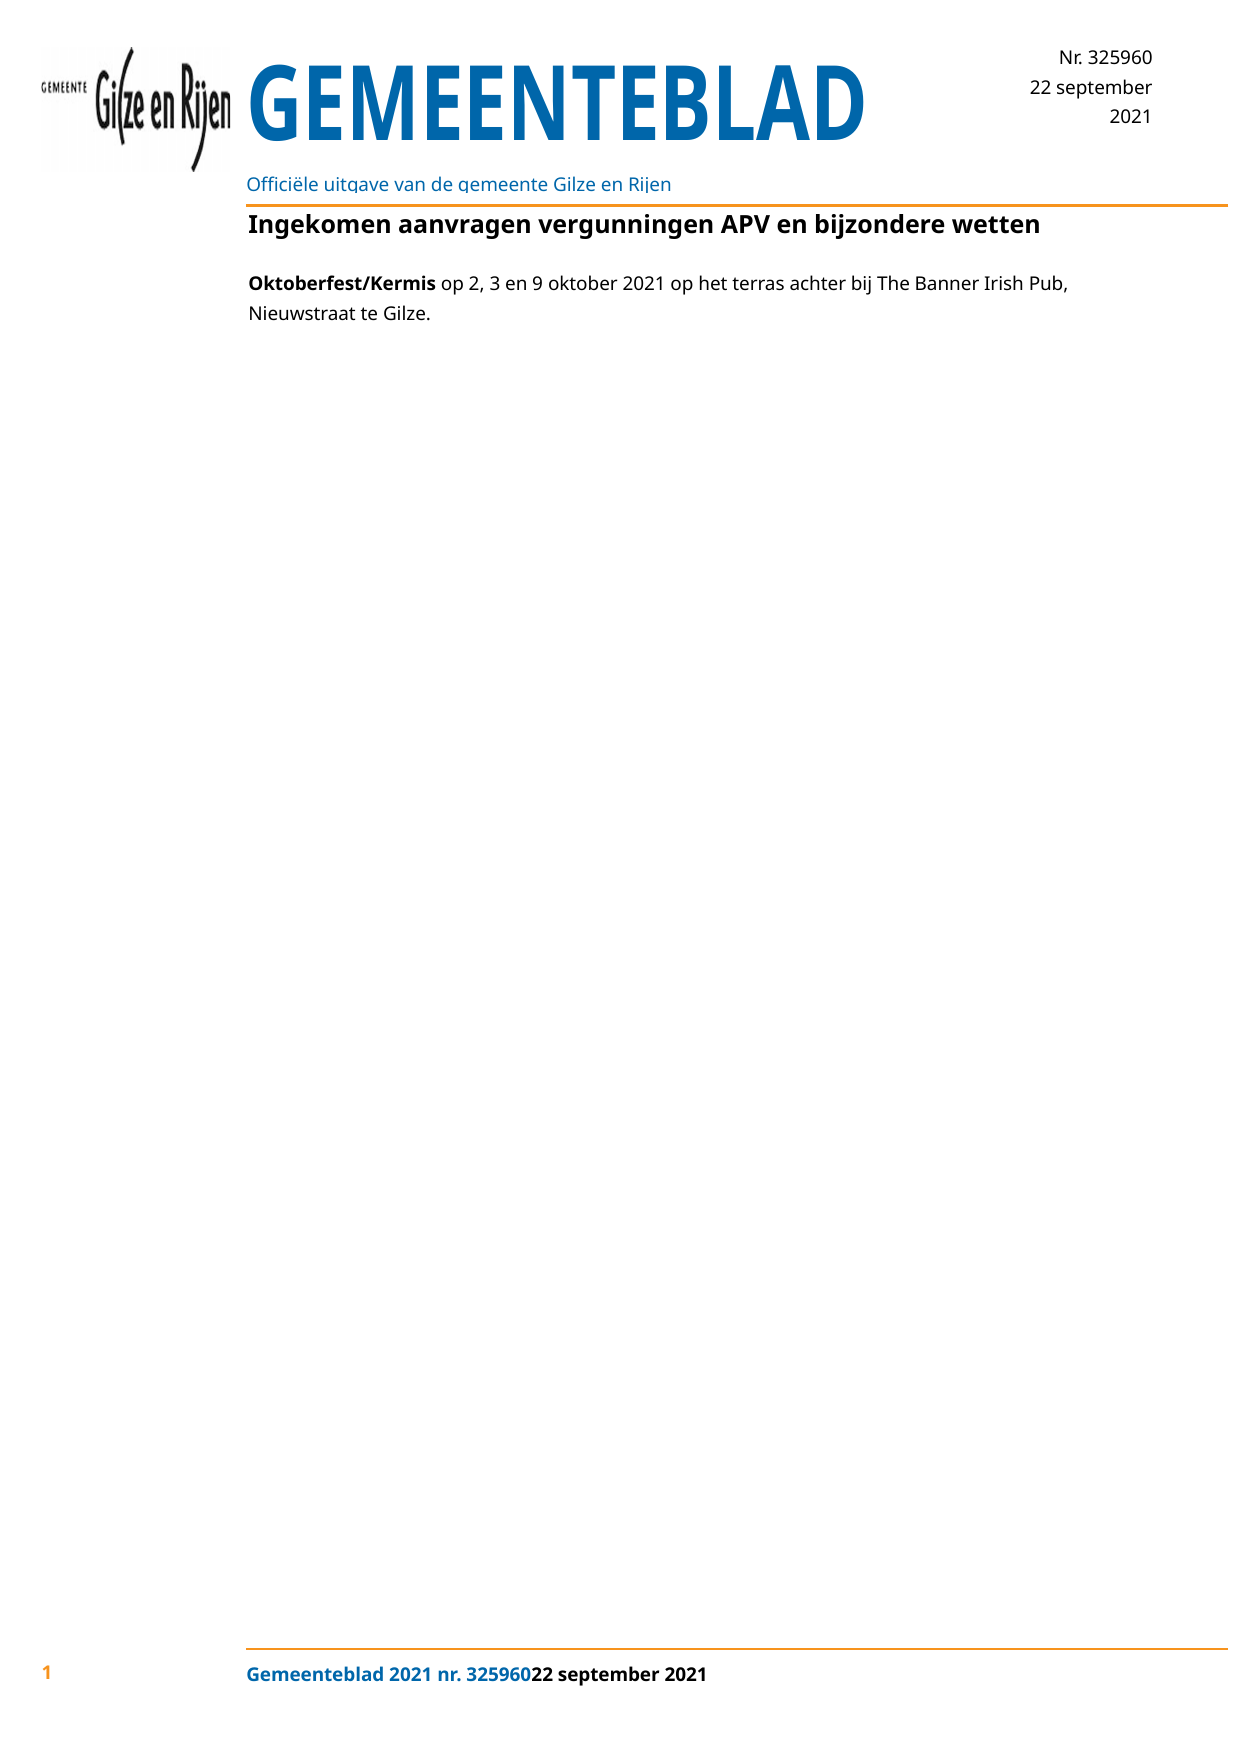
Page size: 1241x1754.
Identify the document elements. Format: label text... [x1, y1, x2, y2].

picture [41, 47, 231, 172]
text Ingekomen aanvragen vergunningen APV en bijzondere wetten [248, 207, 1152, 241]
text Oktoberfest/Kermis op 2, 3 en 9 oktober 2021 op het terras achter bij The Banner Irish Pub, Nieuwstraat te Gilze. [248, 270, 1152, 326]
